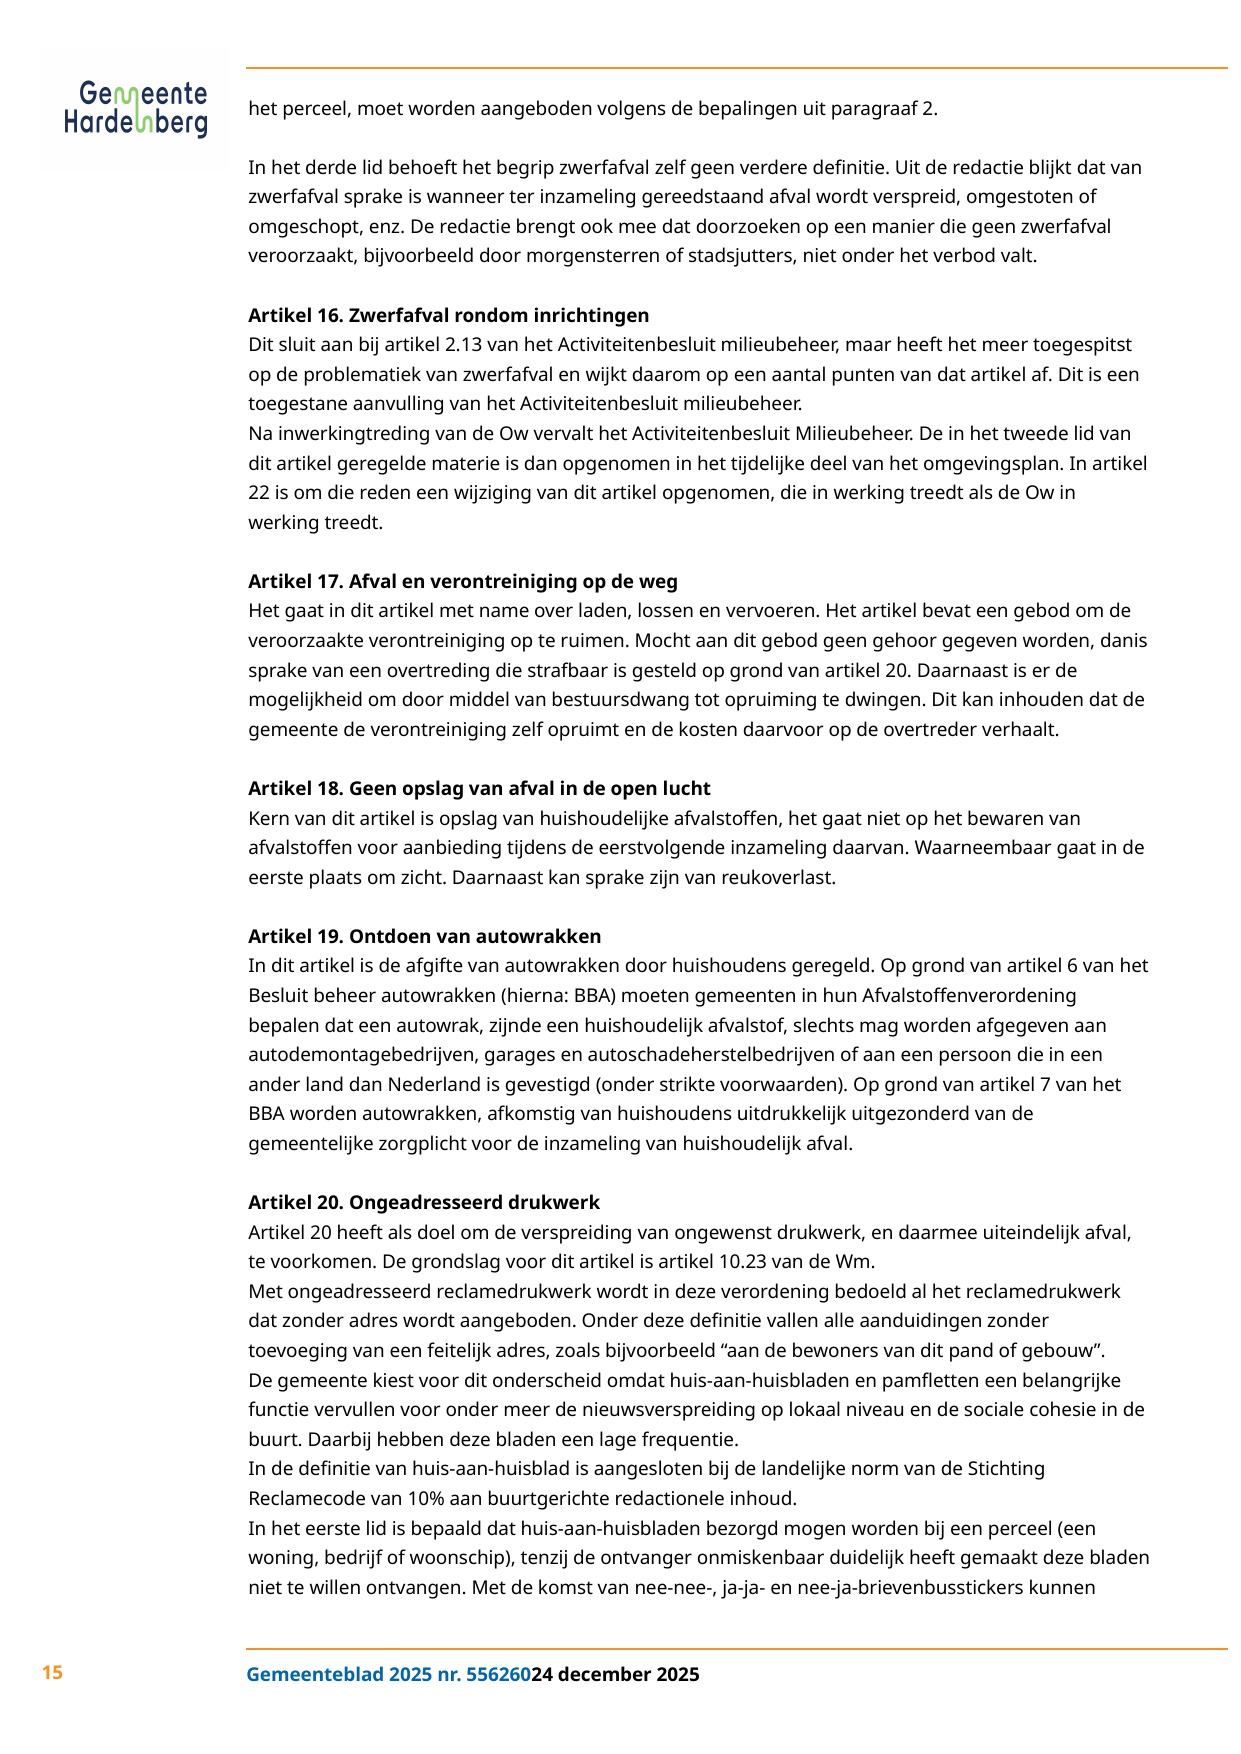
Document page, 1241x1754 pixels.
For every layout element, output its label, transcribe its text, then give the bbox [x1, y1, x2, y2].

text Na inwerkingtreding van de Ow vervalt het Activiteitenbesluit Milieubeheer. De in het tweede lid van dit artikel geregelde materie is dan opgenomen in het tijdelijke deel van het omgevingsplan. In artikel 22 is om die reden een wijziging van dit artikel opgenomen, die in werking treedt als de Ow in werking treedt. [248, 420, 1152, 535]
text Dit sluit aan bij artikel 2.13 van het Activiteitenbesluit milieubeheer, maar heeft het meer toegespitst op de problematiek van zwerfafval en wijkt daarom op een aantal punten van dat artikel af. Dit is een toegestane aanvulling van het Activiteitenbesluit milieubeheer. [248, 331, 1152, 416]
picture [41, 47, 231, 172]
text Artikel 16. Zwerfafval rondom inrichtingen [248, 302, 1152, 328]
text Artikel 19. Ontdoen van autowrakken [248, 923, 1152, 949]
text Artikel 18. Geen opslag van afval in de open lucht [248, 775, 1152, 801]
text het perceel, moet worden aangeboden volgens de bepalingen uit paragraaf 2. [248, 95, 1152, 121]
text Artikel 17. Afval en verontreiniging op de weg [248, 568, 1152, 594]
text In de definitie van huis-aan-huisblad is aangesloten bij de landelijke norm van de Stichting Reclamecode van 10% aan buurtgerichte redactionele inhoud. [248, 1456, 1152, 1511]
text Het gaat in dit artikel met name over laden, lossen en vervoeren. Het artikel bevat een gebod om de veroorzaakte verontreiniging op te ruimen. Mocht aan dit gebod geen gehoor gegeven worden, danis sprake van een overtreding die strafbaar is gesteld op grond van artikel 20. Daarnaast is er de mogelijkheid om door middel van bestuursdwang tot opruiming te dwingen. Dit kan inhouden dat de gemeente de verontreiniging zelf opruimt en de kosten daarvoor op de overtreder verhaalt. [248, 598, 1152, 742]
text Artikel 20 heeft als doel om de verspreiding van ongewenst drukwerk, en daarmee uiteindelijk afval, te voorkomen. De grondslag voor dit artikel is artikel 10.23 van de Wm. [248, 1219, 1152, 1274]
text In dit artikel is de afgifte van autowrakken door huishoudens geregeld. Op grond van artikel 6 van het Besluit beheer autowrakken (hierna: BBA) moeten gemeenten in hun Afvalstoffenverordening bepalen dat een autowrak, zijnde een huishoudelijk afvalstof, slechts mag worden afgegeven aan autodemontagebedrijven, garages en autoschadeherstelbedrijven of aan een persoon die in een ander land dan Nederland is gevestigd (onder strikte voorwaarden). Op grond van artikel 7 van het BBA worden autowrakken, afkomstig van huishoudens uitdrukkelijk uitgezonderd van de gemeentelijke zorgplicht voor de inzameling van huishoudelijk afval. [248, 953, 1152, 1156]
text Artikel 20. Ongeadresseerd drukwerk [248, 1189, 1152, 1215]
text In het derde lid behoeft het begrip zwerfafval zelf geen verdere definitie. Uit de redactie blijkt dat van zwerfafval sprake is wanneer ter inzameling gereedstaand afval wordt verspreid, omgestoten of omgeschopt, enz. De redactie brengt ook mee dat doorzoeken op een manier die geen zwerfafval veroorzaakt, bijvoorbeeld door morgensterren of stadsjutters, niet onder het verbod valt. [248, 154, 1152, 268]
text In het eerste lid is bepaald dat huis-aan-huisbladen bezorgd mogen worden bij een perceel (een woning, bedrijf of woonschip), tenzij de ontvanger onmiskenbaar duidelijk heeft gemaakt deze bladen niet te willen ontvangen. Met de komst van nee-nee-, ja-ja- en nee-ja-brievenbusstickers kunnen [248, 1515, 1152, 1600]
text Met ongeadresseerd reclamedrukwerk wordt in deze verordening bedoeld al het reclamedrukwerk dat zonder adres wordt aangeboden. Onder deze definitie vallen alle aanduidingen zonder toevoeging van een feitelijk adres, zoals bijvoorbeeld “aan de bewoners van dit pand of gebouw”. [248, 1278, 1152, 1363]
text De gemeente kiest voor dit onderscheid omdat huis-aan-huisbladen en pamfletten een belangrijke functie vervullen voor onder meer de nieuwsverspreiding op lokaal niveau en de sociale cohesie in de buurt. Daarbij hebben deze bladen een lage frequentie. [248, 1367, 1152, 1452]
text Kern van dit artikel is opslag van huishoudelijke afvalstoffen, het gaat niet op het bewaren van afvalstoffen voor aanbieding tijdens de eerstvolgende inzameling daarvan. Waarneembaar gaat in de eerste plaats om zicht. Daarnaast kan sprake zijn van reukoverlast. [248, 805, 1152, 890]
